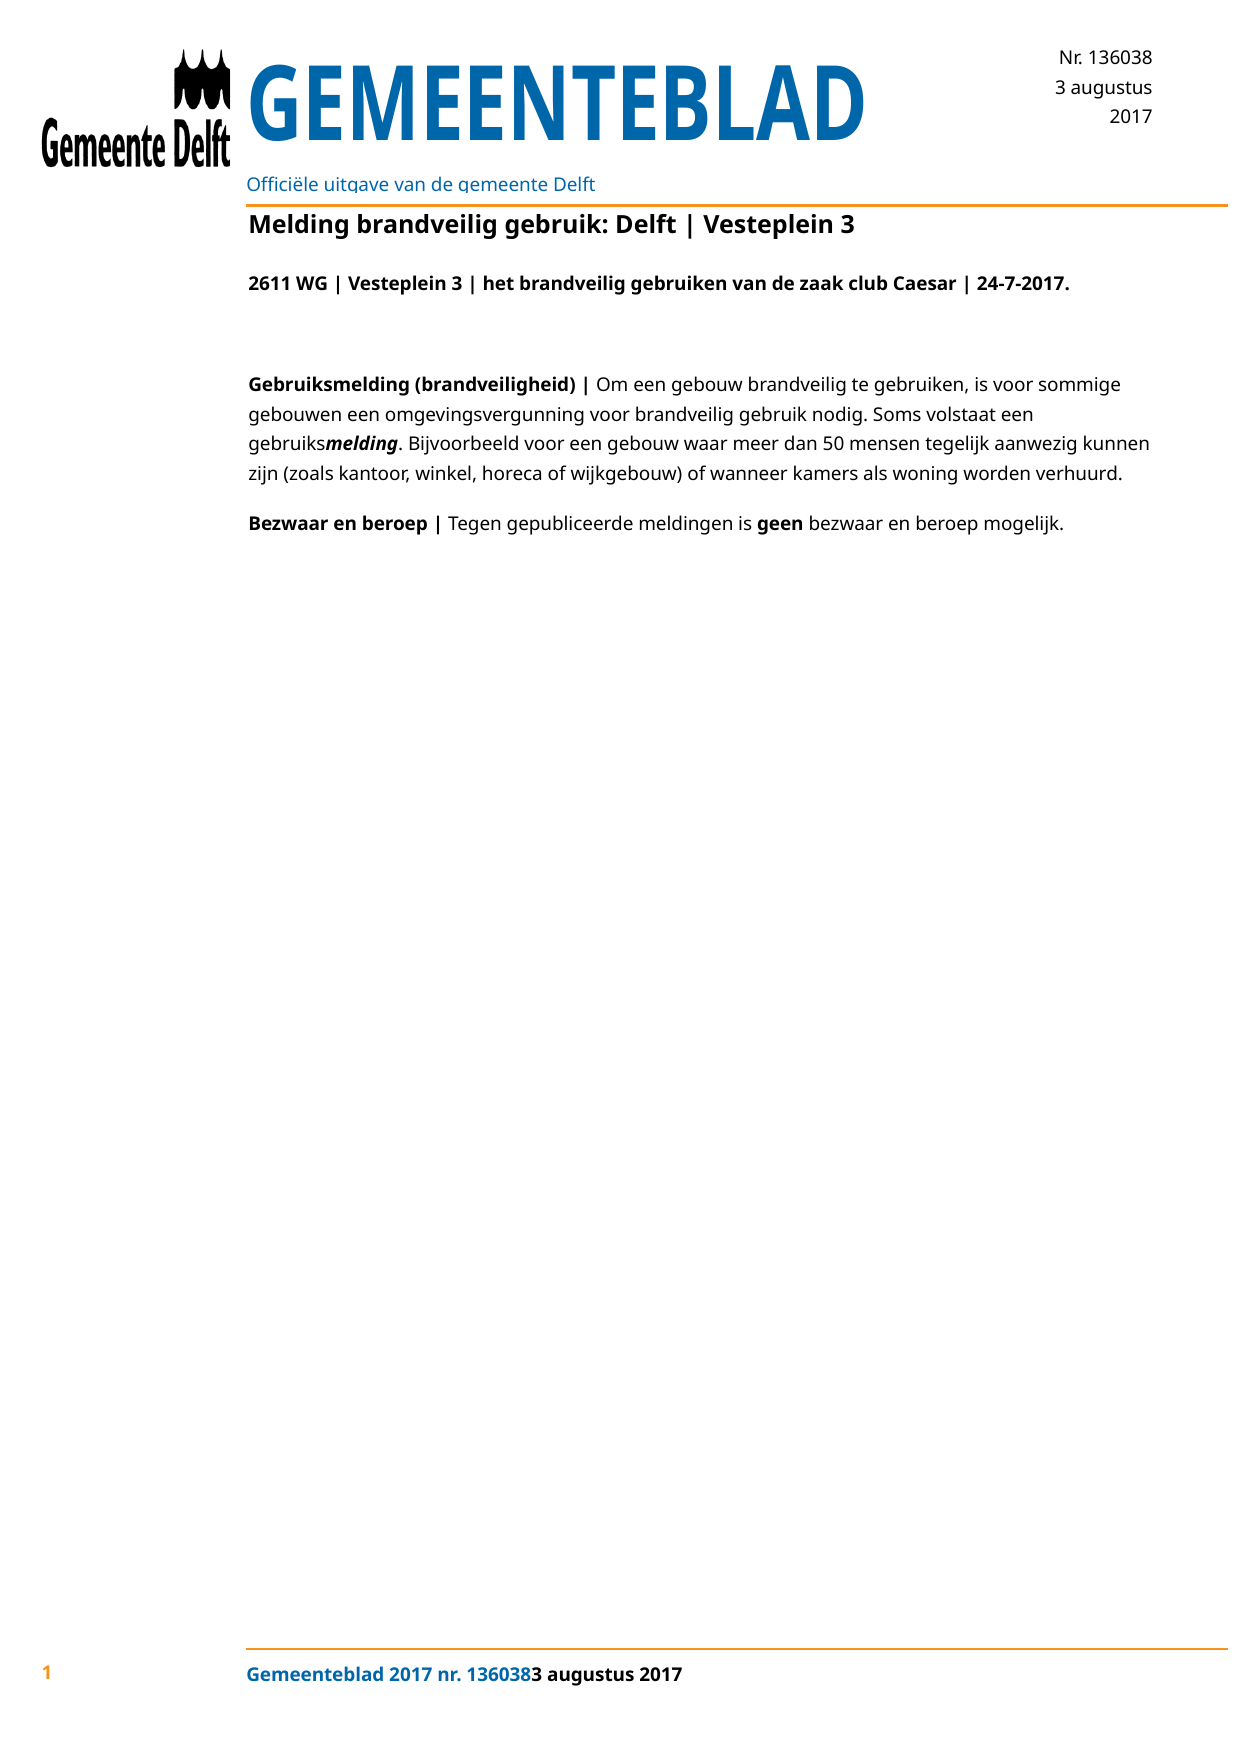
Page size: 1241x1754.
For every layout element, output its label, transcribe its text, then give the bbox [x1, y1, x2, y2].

text 2611 WG | Vesteplein 3 | het brandveilig gebruiken van de zaak club Caesar | 24-7-2017. [248, 270, 1152, 296]
text Bezwaar en beroep | Tegen gepubliceerde meldingen is geen bezwaar en beroep mogelijk. [248, 510, 1152, 536]
picture [41, 47, 231, 172]
text Melding brandveilig gebruik: Delft | Vesteplein 3 [248, 207, 1152, 241]
text Gebruiksmelding (brandveiligheid) | Om een gebouw brandveilig te gebruiken, is voor sommige gebouwen een omgevingsvergunning voor brandveilig gebruik nodig. Soms volstaat een gebruiksmelding. Bijvoorbeeld voor een gebouw waar meer dan 50 mensen tegelijk aanwezig kunnen zijn (zoals kantoor, winkel, horeca of wijkgebouw) of wanneer kamers als woning worden verhuurd. [248, 371, 1152, 486]
